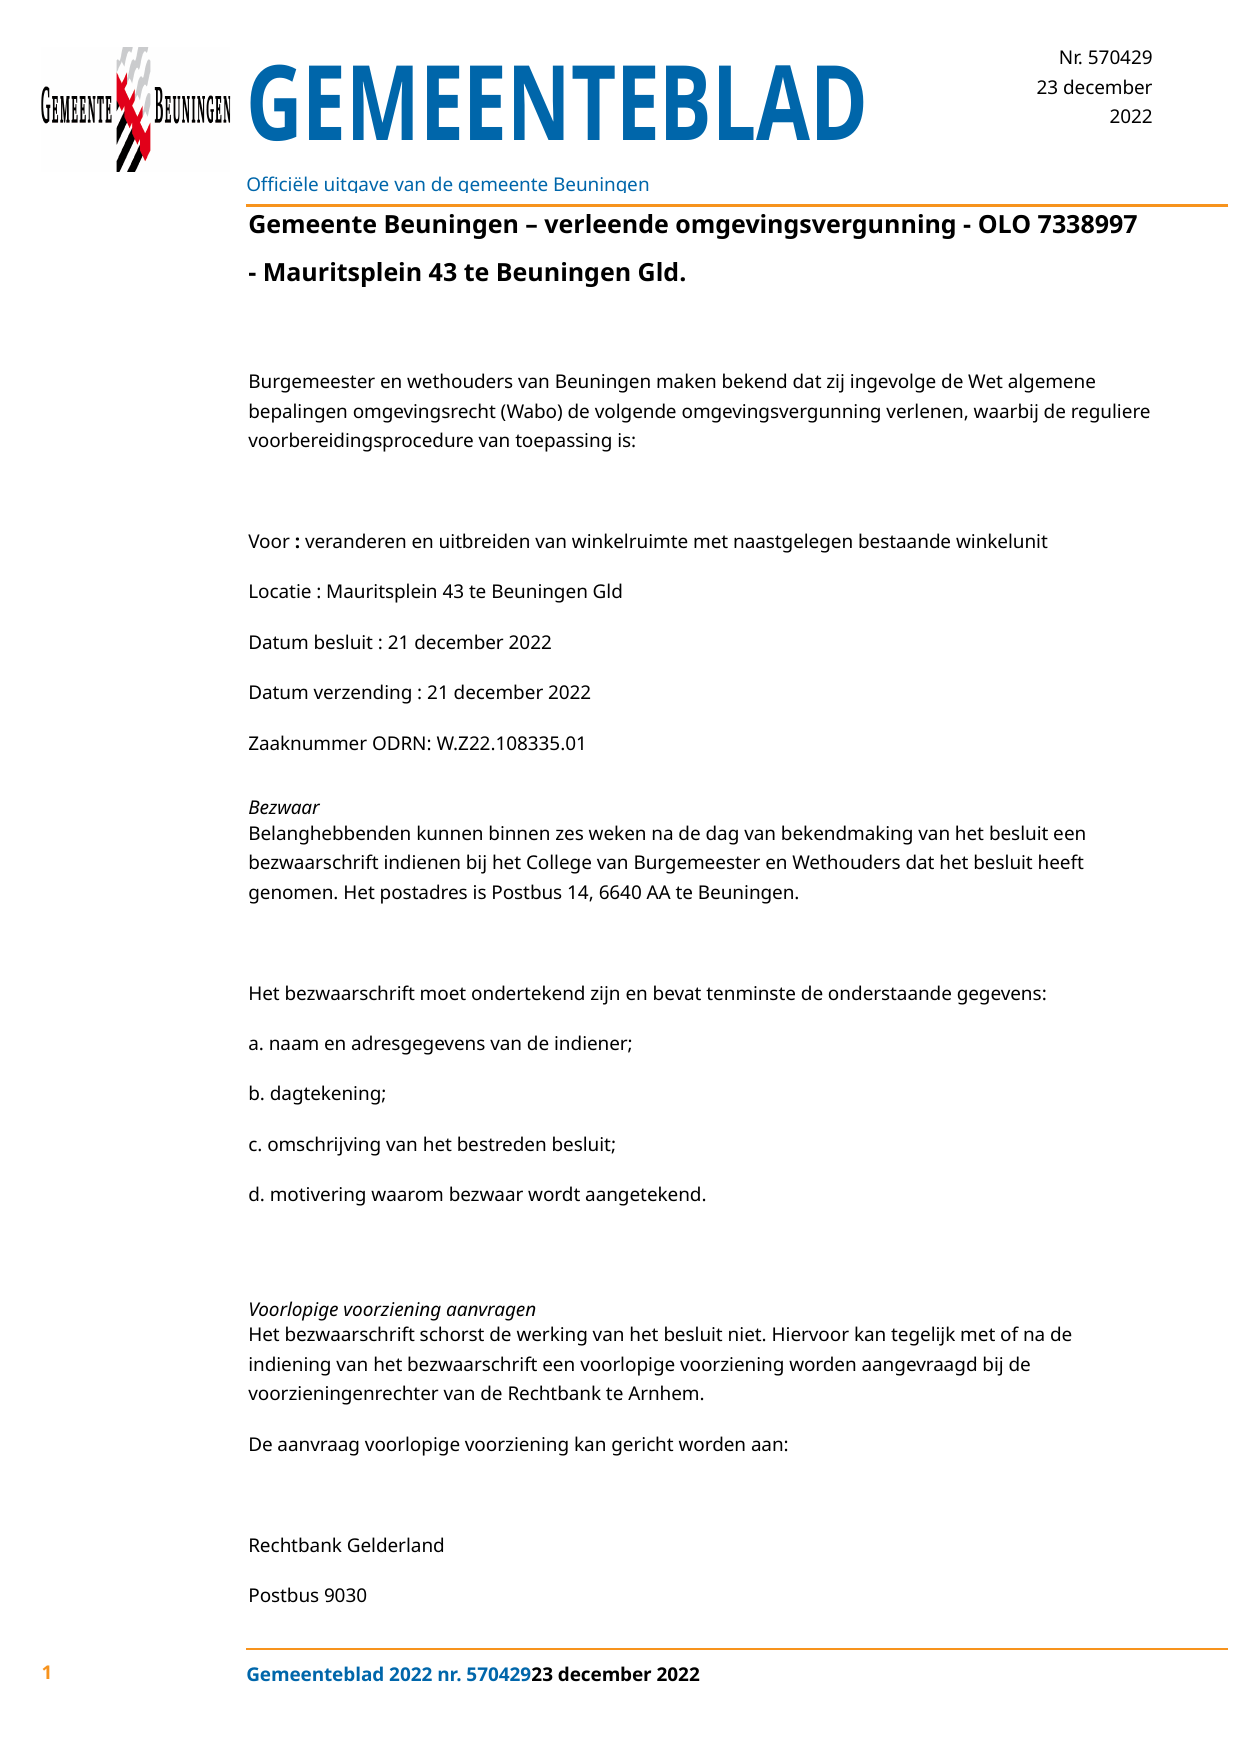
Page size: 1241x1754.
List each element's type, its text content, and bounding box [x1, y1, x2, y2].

text Burgemeester en wethouders van Beuningen maken bekend dat zij ingevolge de Wet algemene bepalingen omgevingsrecht (Wabo) de volgende omgevingsvergunning verlenen, waarbij de reguliere voorbereidingsprocedure van toepassing is: [248, 368, 1152, 453]
text Het bezwaarschrift moet ondertekend zijn en bevat tenminste de onderstaande gegevens: [248, 980, 1152, 1005]
text Rechtbank Gelderland [248, 1532, 1152, 1558]
text a. naam en adresgegevens van de indiener; [248, 1030, 1152, 1056]
text d. motivering waarom bezwaar wordt aangetekend. [248, 1181, 1152, 1207]
text Zaaknummer ODRN: W.Z22.108335.01 [248, 730, 1152, 756]
text c. omschrijving van het bestreden besluit; [248, 1131, 1152, 1157]
text b. dagtekening; [248, 1081, 1152, 1106]
text Gemeente Beuningen – verleende omgevingsvergunning - OLO 7338997 - Mauritsplein 43 te Beuningen Gld. [248, 207, 1152, 288]
text Voor : veranderen en uitbreiden van winkelruimte met naastgelegen bestaande winkelunit [248, 528, 1152, 554]
text Locatie : Mauritsplein 43 te Beuningen Gld [248, 579, 1152, 604]
text Postbus 9030 [248, 1582, 1152, 1608]
text Het bezwaarschrift schorst de werking van het besluit niet. Hiervoor kan tegelijk met of na de indiening van het bezwaarschrift een voorlopige voorziening worden aangevraagd bij de voorzieningenrechter van de Rechtbank te Arnhem. [248, 1321, 1152, 1406]
text De aanvraag voorlopige voorziening kan gericht worden aan: [248, 1431, 1152, 1457]
text Belanghebbenden kunnen binnen zes weken na de dag van bekendmaking van het besluit een bezwaarschrift indienen bij het College van Burgemeester en Wethouders dat het besluit heeft genomen. Het postadres is Postbus 14, 6640 AA te Beuningen. [248, 820, 1152, 904]
text Datum besluit : 21 december 2022 [248, 629, 1152, 655]
text Datum verzending : 21 december 2022 [248, 679, 1152, 705]
text Voorlopige voorziening aanvragen [248, 1296, 1152, 1321]
picture [41, 47, 231, 172]
text Bezwaar [248, 794, 1152, 820]
